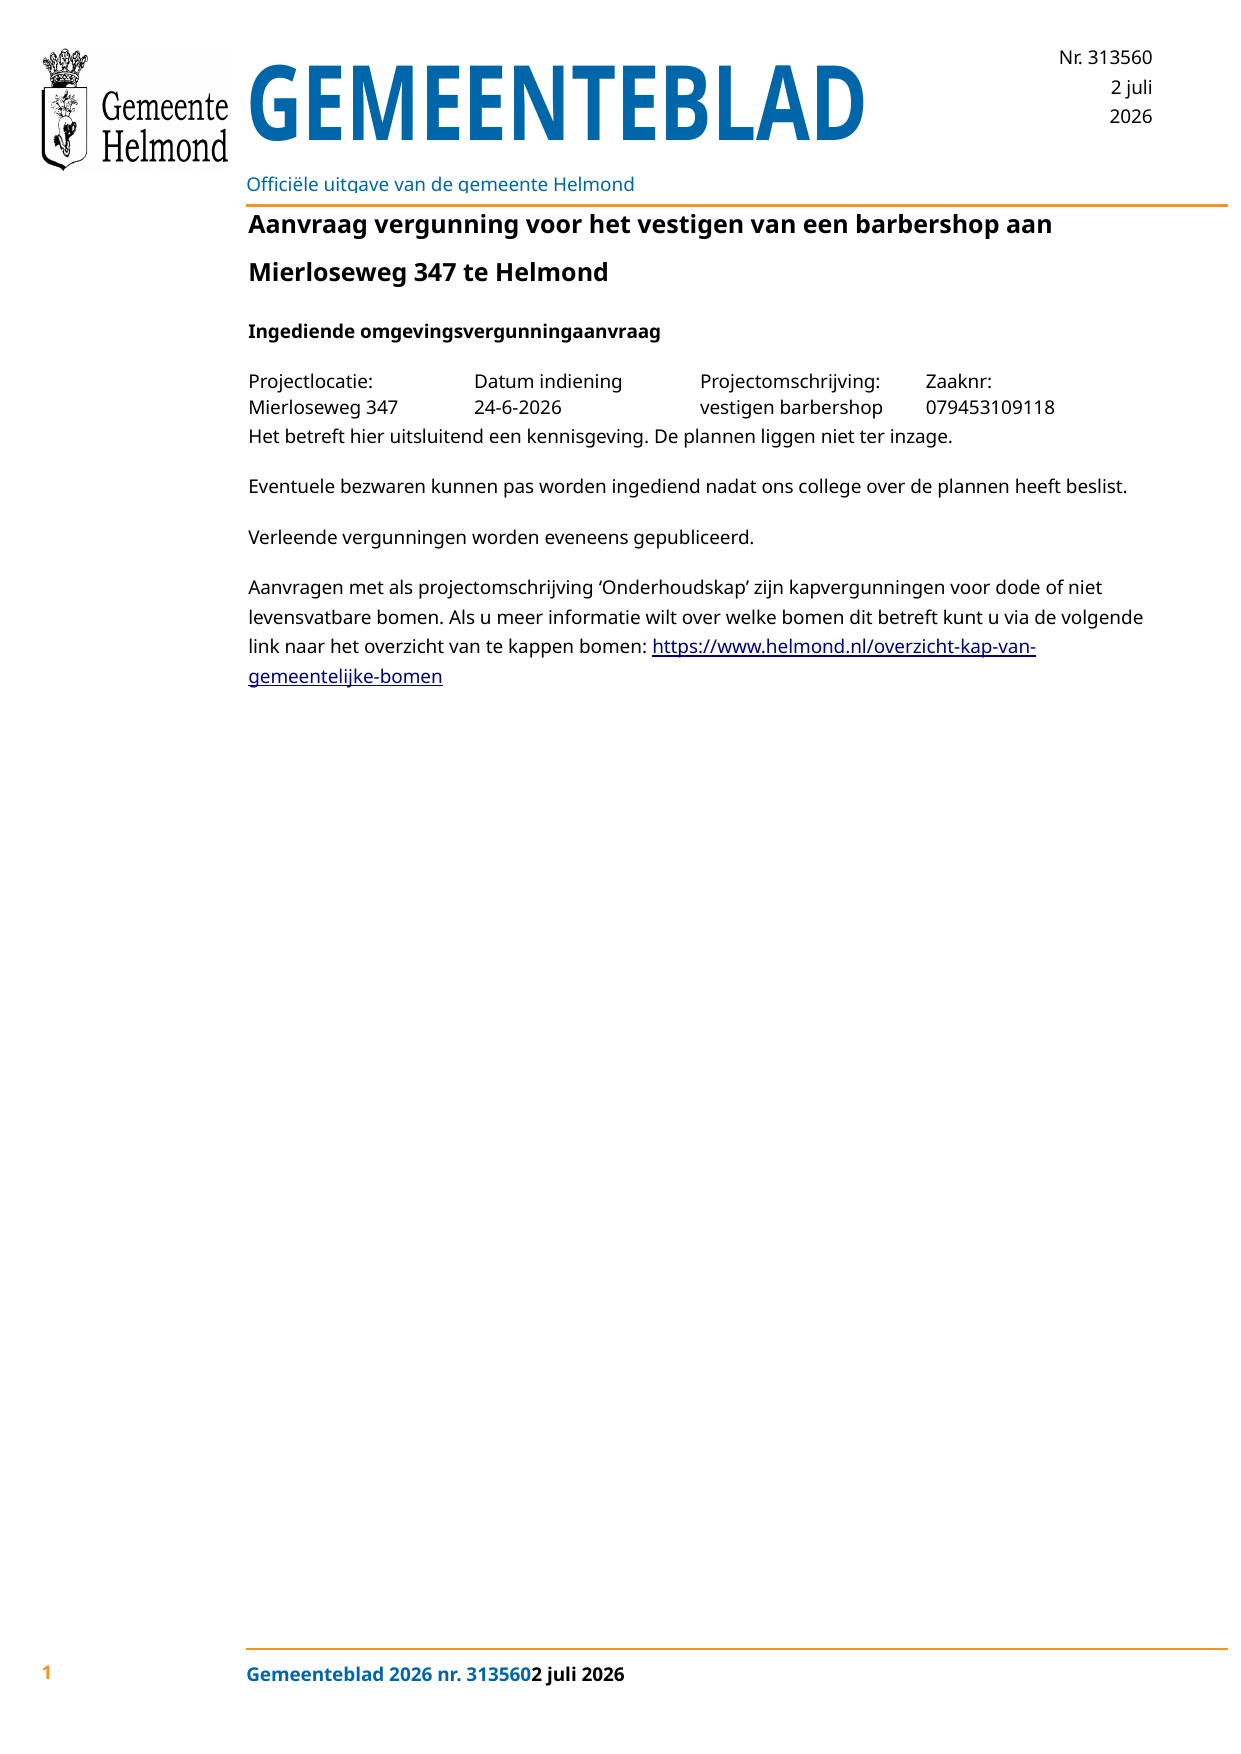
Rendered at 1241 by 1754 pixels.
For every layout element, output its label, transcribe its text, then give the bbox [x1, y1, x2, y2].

table_header Projectomschrijving: [700, 369, 926, 394]
table_header Zaaknr: [926, 369, 1152, 394]
table_header Projectlocatie: [248, 369, 474, 394]
table_cell vestigen barbershop [700, 394, 926, 420]
table_header Datum indiening [474, 369, 700, 394]
picture [41, 47, 231, 172]
text Aanvragen met als projectomschrijving ‘Onderhoudskap’ zijn kapvergunningen voor dode of niet levensvatbare bomen. Als u meer informatie wilt over welke bomen dit betreft kunt u via de volgende link naar het overzicht van te kappen bomen: https://www.helmond.nl/overzicht-kap-van-gemeentelijke-bomen [248, 574, 1152, 689]
table_cell Mierloseweg 347 [248, 394, 474, 420]
text Verleende vergunningen worden eveneens gepubliceerd. [248, 524, 1152, 550]
text Het betreft hier uitsluitend een kennisgeving. De plannen liggen niet ter inzage. [248, 423, 1152, 449]
text Aanvraag vergunning voor het vestigen van een barbershop aan Mierloseweg 347 te Helmond [248, 207, 1152, 288]
table_cell 24-6-2026 [474, 394, 700, 420]
text Eventuele bezwaren kunnen pas worden ingediend nadat ons college over de plannen heeft beslist. [248, 473, 1152, 499]
text Ingediende omgevingsvergunningaanvraag [248, 318, 1152, 344]
table_cell 079453109118 [926, 394, 1152, 420]
